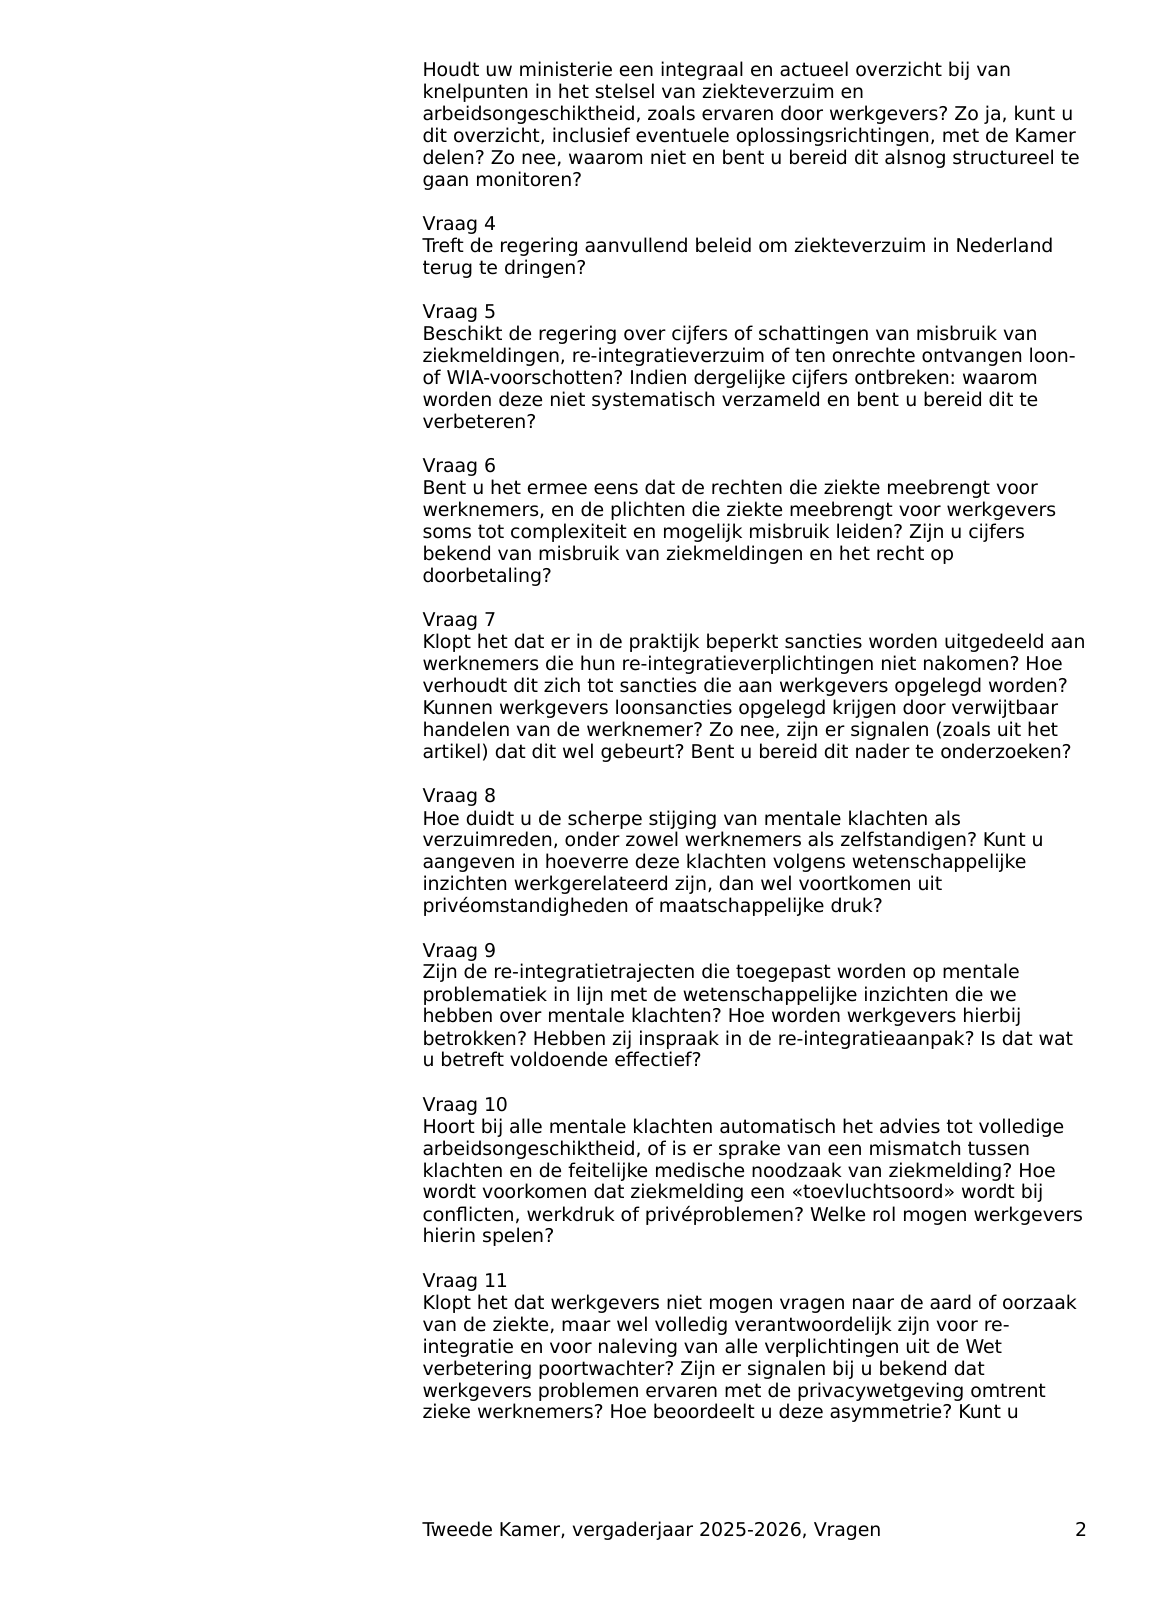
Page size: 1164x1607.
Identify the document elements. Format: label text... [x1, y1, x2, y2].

text Vraag 8 [422, 785, 1087, 807]
text Vraag 5 [422, 301, 1087, 323]
text Klopt het dat er in de praktijk beperkt sancties worden uitgedeeld aan werknemers die hun re-integratieverplichtingen niet nakomen? Hoe verhoudt dit zich tot sancties die aan werkgevers opgelegd worden? Kunnen werkgevers loonsancties opgelegd krijgen door verwijtbaar handelen van de werknemer? Zo nee, zijn er signalen (zoals uit het artikel) dat dit wel gebeurt? Bent u bereid dit nader te onderzoeken? [422, 631, 1087, 763]
text Zijn de re-integratietrajecten die toegepast worden op mentale problematiek in lijn met de wetenschappelijke inzichten die we hebben over mentale klachten? Hoe worden werkgevers hierbij betrokken? Hebben zij inspraak in de re-integratieaanpak? Is dat wat u betreft voldoende effectief? [422, 961, 1087, 1071]
text Beschikt de regering over cijfers of schattingen van misbruik van ziekmeldingen, re-integratieverzuim of ten onrechte ontvangen loon- of WIA-voorschotten? Indien dergelijke cijfers ontbreken: waarom worden deze niet systematisch verzameld en bent u bereid dit te verbeteren? [422, 323, 1087, 433]
text Vraag 11 [422, 1269, 1087, 1292]
text Treft de regering aanvullend beleid om ziekteverzuim in Nederland terug te dringen? [422, 235, 1087, 279]
text Klopt het dat werkgevers niet mogen vragen naar de aard of oorzaak van de ziekte, maar wel volledig verantwoordelijk zijn voor re-integratie en voor naleving van alle verplichtingen uit de Wet verbetering poortwachter? Zijn er signalen bij u bekend dat werkgevers problemen ervaren met de privacywetgeving omtrent zieke werknemers? Hoe beoordeelt u deze asymmetrie? Kunt u [422, 1292, 1087, 1423]
text Vraag 7 [422, 609, 1087, 631]
text Bent u het ermee eens dat de rechten die ziekte meebrengt voor werknemers, en de plichten die ziekte meebrengt voor werkgevers soms tot complexiteit en mogelijk misbruik leiden? Zijn u cijfers bekend van misbruik van ziekmeldingen en het recht op doorbetaling? [422, 477, 1087, 587]
text Vraag 4 [422, 213, 1087, 235]
text Vraag 10 [422, 1093, 1087, 1116]
text Houdt uw ministerie een integraal en actueel overzicht bij van knelpunten in het stelsel van ziekteverzuim en arbeidsongeschiktheid, zoals ervaren door werkgevers? Zo ja, kunt u dit overzicht, inclusief eventuele oplossingsrichtingen, met de Kamer delen? Zo nee, waarom niet en bent u bereid dit alsnog structureel te gaan monitoren? [422, 59, 1087, 191]
text Vraag 9 [422, 939, 1087, 961]
text Hoe duidt u de scherpe stijging van mentale klachten als verzuimreden, onder zowel werknemers als zelfstandigen? Kunt u aangeven in hoeverre deze klachten volgens wetenschappelijke inzichten werkgerelateerd zijn, dan wel voortkomen uit privéomstandigheden of maatschappelijke druk? [422, 807, 1087, 917]
text Hoort bij alle mentale klachten automatisch het advies tot volledige arbeidsongeschiktheid, of is er sprake van een mismatch tussen klachten en de feitelijke medische noodzaak van ziekmelding? Hoe wordt voorkomen dat ziekmelding een «toevluchtsoord» wordt bij conflicten, werkdruk of privéproblemen? Welke rol mogen werkgevers hierin spelen? [422, 1116, 1087, 1247]
text Vraag 6 [422, 455, 1087, 477]
